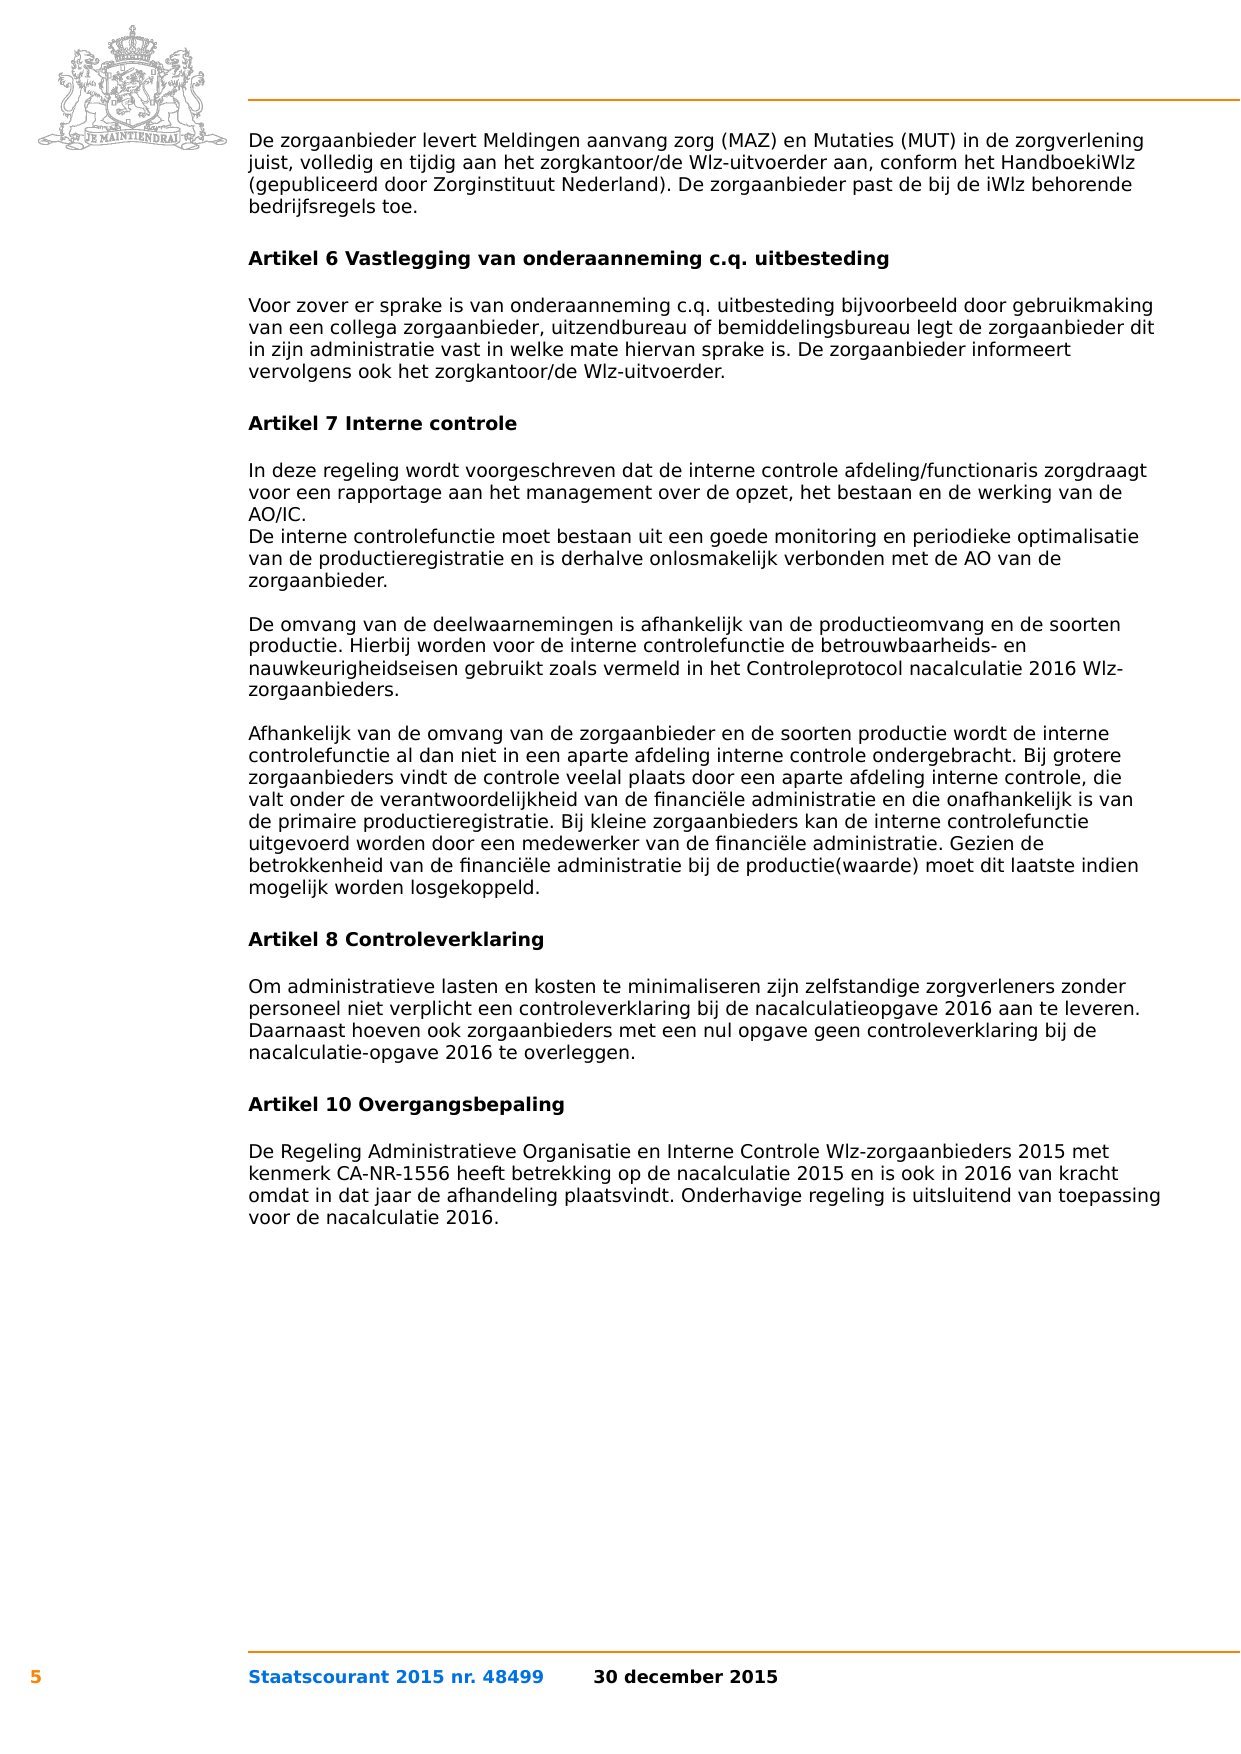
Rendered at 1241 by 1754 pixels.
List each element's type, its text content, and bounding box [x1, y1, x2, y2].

text De zorgaanbieder levert Meldingen aanvang zorg (MAZ) en Mutaties (MUT) in de zorgverlening juist, volledig en tijdig aan het zorgkantoor/de Wlz-uitvoerder aan, conform het HandboekiWlz (gepubliceerd door Zorginstituut Nederland). De zorgaanbieder past de bij de iWlz behorende bedrijfsregels toe. [248, 130, 1163, 218]
text Om administratieve lasten en kosten te minimaliseren zijn zelfstandige zorgverleners zonder personeel niet verplicht een controleverklaring bij de nacalculatieopgave 2016 aan te leveren. Daarnaast hoeven ook zorgaanbieders met een nul opgave geen controleverklaring bij de nacalculatie-opgave 2016 te overleggen. [248, 976, 1163, 1064]
text De interne controlefunctie moet bestaan uit een goede monitoring en periodieke optimalisatie van de productieregistratie en is derhalve onlosmakelijk verbonden met de AO van de zorgaanbieder. [248, 526, 1163, 592]
subtitle Artikel 8 Controleverklaring [248, 929, 1163, 951]
subtitle Artikel 7 Interne controle [248, 413, 1163, 435]
subtitle Artikel 6 Vastlegging van onderaanneming c.q. uitbesteding [248, 248, 1163, 270]
picture [38, 25, 227, 150]
text De Regeling Administratieve Organisatie en Interne Controle Wlz-zorgaanbieders 2015 met kenmerk CA-NR-1556 heeft betrekking op de nacalculatie 2015 en is ook in 2016 van kracht omdat in dat jaar de afhandeling plaatsvindt. Onderhavige regeling is uitsluitend van toepassing voor de nacalculatie 2016. [248, 1141, 1163, 1229]
text Voor zover er sprake is van onderaanneming c.q. uitbesteding bijvoorbeeld door gebruikmaking van een collega zorgaanbieder, uitzendbureau of bemiddelingsbureau legt de zorgaanbieder dit in zijn administratie vast in welke mate hiervan sprake is. De zorgaanbieder informeert vervolgens ook het zorgkantoor/de Wlz-uitvoerder. [248, 295, 1163, 383]
text In deze regeling wordt voorgeschreven dat de interne controle afdeling/functionaris zorgdraagt voor een rapportage aan het management over de opzet, het bestaan en de werking van de AO/IC. [248, 460, 1163, 526]
subtitle Artikel 10 Overgangsbepaling [248, 1094, 1163, 1116]
text De omvang van de deelwaarnemingen is afhankelijk van de productieomvang en de soorten productie. Hierbij worden voor de interne controlefunctie de betrouwbaarheids- en nauwkeurigheidseisen gebruikt zoals vermeld in het Controleprotocol nacalculatie 2016 Wlz-zorgaanbieders. [248, 613, 1163, 701]
text Afhankelijk van de omvang van de zorgaanbieder en de soorten productie wordt de interne controlefunctie al dan niet in een aparte afdeling interne controle ondergebracht. Bij grotere zorgaanbieders vindt de controle veelal plaats door een aparte afdeling interne controle, die valt onder de verantwoordelijkheid van de financiële administratie en die onafhankelijk is van de primaire productieregistratie. Bij kleine zorgaanbieders kan de interne controlefunctie uitgevoerd worden door een medewerker van de financiële administratie. Gezien de betrokkenheid van de financiële administratie bij de productie(waarde) moet dit laatste indien mogelijk worden losgekoppeld. [248, 723, 1163, 899]
